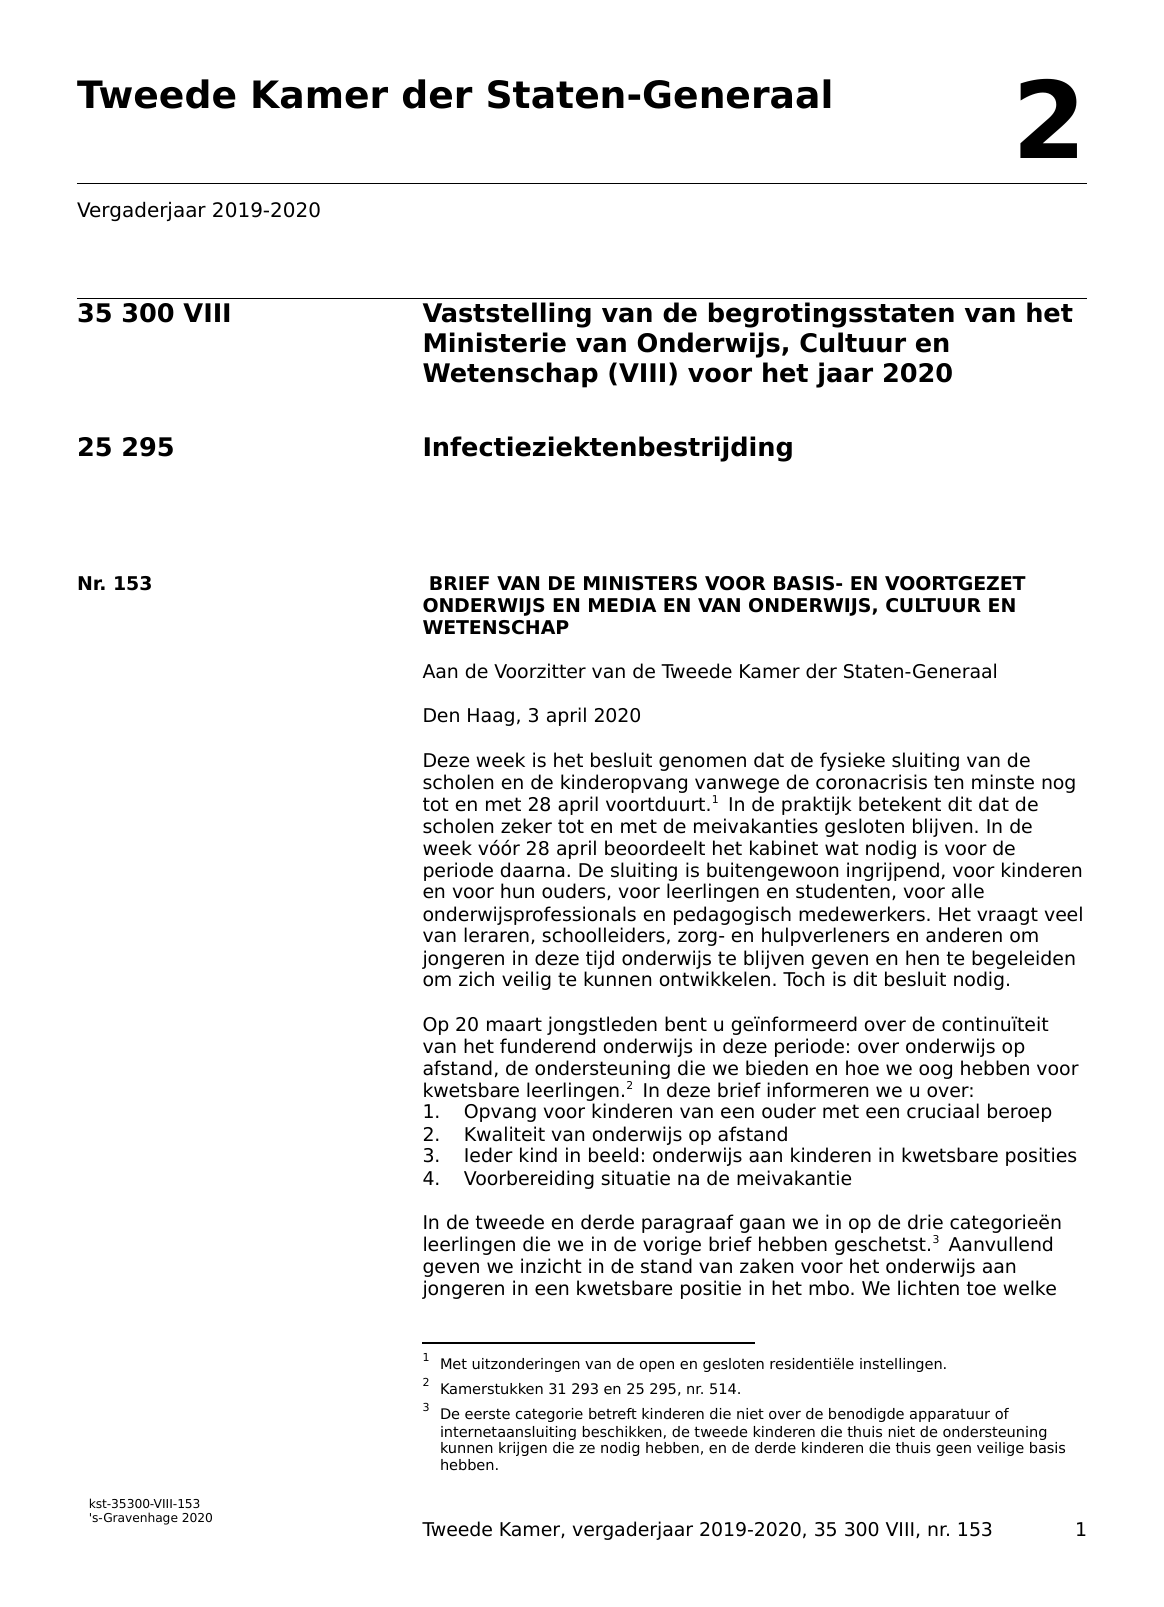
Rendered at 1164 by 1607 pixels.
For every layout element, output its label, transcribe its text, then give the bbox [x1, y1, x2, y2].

text Den Haag, 3 april 2020 [422, 705, 1087, 727]
text De eerste categorie betreft kinderen die niet over de benodigde apparatuur of internetaansluiting beschikken, de tweede kinderen die thuis niet de ondersteuning kunnen krijgen die ze nodig hebben, en de derde kinderen die thuis geen veilige basis hebben. [422, 1402, 1087, 1474]
text Op 20 maart jongstleden bent u geïnformeerd over de continuïteit van het funderend onderwijs in deze periode: over onderwijs op afstand, de ondersteuning die we bieden en hoe we oog hebben voor kwetsbare leerlingen. In deze brief informeren we u over: [422, 1013, 1087, 1101]
text Deze week is het besluit genomen dat de fysieke sluiting van de scholen en de kinderopvang vanwege de coronacrisis ten minste nog tot en met 28 april voortduurt. In de praktijk betekent dit dat de scholen zeker tot en met de meivakanties gesloten blijven. In de week vóór 28 april beoordeelt het kabinet wat nodig is voor de periode daarna. De sluiting is buitengewoon ingrijpend, voor kinderen en voor hun ouders, voor leerlingen en studenten, voor alle onderwijsprofessionals en pedagogisch medewerkers. Het vraagt veel van leraren, schoolleiders, zorg- en hulpverleners en anderen om jongeren in deze tijd onderwijs te blijven geven en hen te begeleiden om zich veilig te kunnen ontwikkelen. Toch is dit besluit nodig. [422, 749, 1087, 991]
subtitle 35 300 VIII Vaststelling van de begrotingsstaten van het Ministerie van Onderwijs, Cultuur en Wetenschap (VIII) voor het jaar 2020 [77, 299, 1087, 388]
text 3. Ieder kind in beeld: onderwijs aan kinderen in kwetsbare posities [422, 1145, 1087, 1167]
subtitle 25 295 Infectieziektenbestrijding [77, 432, 1087, 462]
table_header Tweede Kamer der Staten-Generaal [77, 59, 886, 183]
text Met uitzonderingen van de open en gesloten residentiële instellingen. [422, 1352, 1087, 1374]
text 2. Kwaliteit van onderwijs op afstand [422, 1123, 1087, 1145]
text In de tweede en derde paragraaf gaan we in op de drie categorieën leerlingen die we in de vorige brief hebben geschetst. Aanvullend geven we inzicht in de stand van zaken voor het onderwijs aan jongeren in een kwetsbare positie in het mbo. We lichten toe welke [422, 1212, 1087, 1299]
table_header 2 [886, 59, 1087, 183]
subtitle Nr. 153 BRIEF VAN DE MINISTERS VOOR BASIS- EN VOORTGEZET ONDERWIJS EN MEDIA EN VAN ONDERWIJS, CULTUUR EN WETENSCHAP [77, 573, 1087, 639]
text 's-Gravenhage 2020 [88, 1511, 323, 1525]
text Aan de Voorzitter van de Tweede Kamer der Staten-Generaal [422, 661, 1087, 683]
text kst-35300-VIII-153 [88, 1497, 323, 1511]
text Kamerstukken 31 293 en 25 295, nr. 514. [422, 1377, 1087, 1399]
text 1. Opvang voor kinderen van een ouder met een cruciaal beroep [422, 1101, 1087, 1123]
text 4. Voorbereiding situatie na de meivakantie [422, 1167, 1087, 1189]
table_cell Vergaderjaar 2019-2020 [77, 184, 1087, 298]
